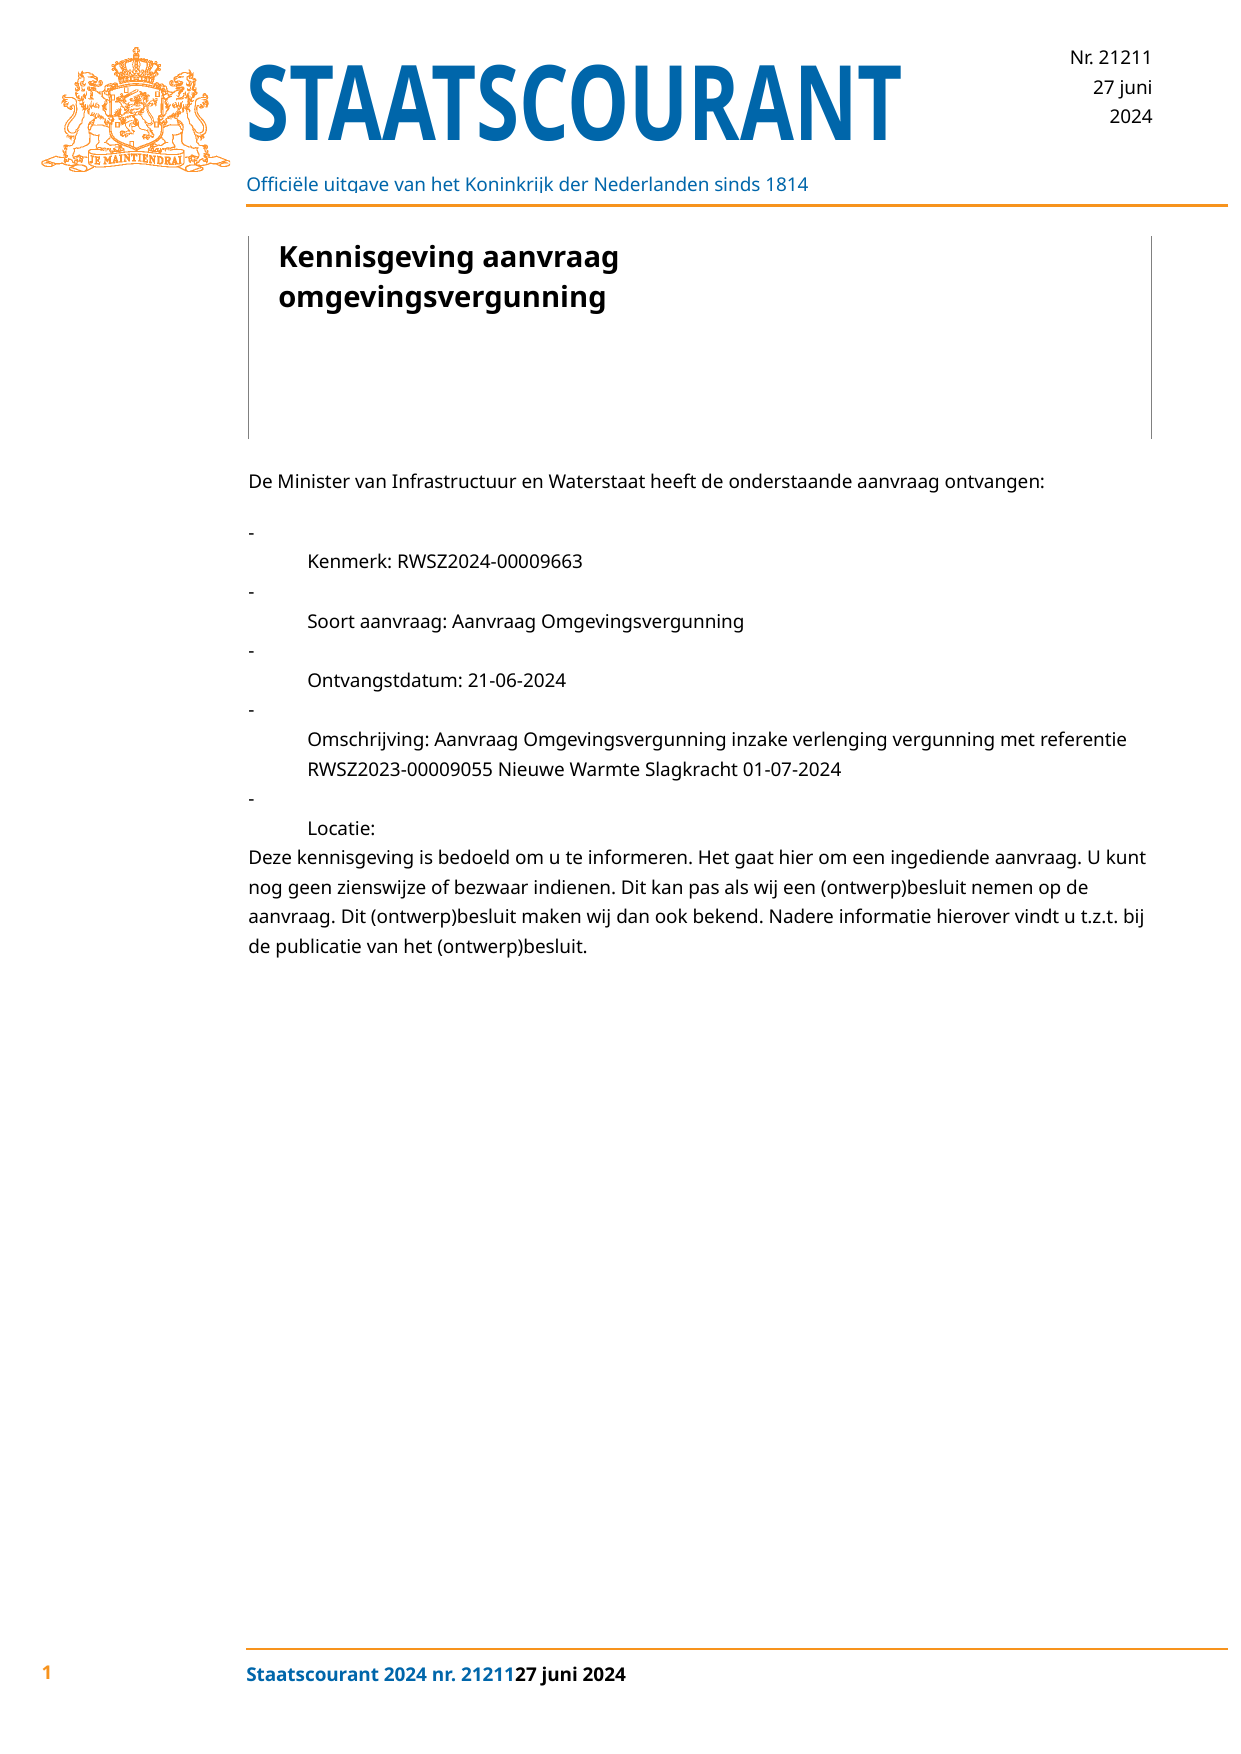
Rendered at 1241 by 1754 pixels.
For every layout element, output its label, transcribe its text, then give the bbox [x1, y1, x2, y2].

table_header [850, 414, 1151, 439]
table_header [850, 236, 912, 413]
list Omschrijving: Aanvraag Omgevingsvergunning inzake verlenging vergunning met referentie RWSZ2023-00009055 Nieuwe Warmte Slagkracht 01-07-2024 [248, 726, 1152, 781]
list Soort aanvraag: Aanvraag Omgevingsvergunning [248, 608, 1152, 633]
text Deze kennisgeving is bedoeld om u te informeren. Het gaat hier om een ingediende aanvraag. U kunt nog geen zienswijze of bezwaar indienen. Dit kan pas als wij een (ontwerp)besluit nemen op de aanvraag. Dit (ontwerp)besluit maken wij dan ook bekend. Nadere informatie hierover vindt u t.z.t. bij de publicatie van het (ontwerp)besluit. [248, 844, 1152, 959]
picture [41, 47, 231, 172]
table_header Kennisgeving aanvraag omgevingsvergunning [249, 236, 850, 439]
list Ontvangstdatum: 21-06-2024 [248, 667, 1152, 693]
list Locatie: [248, 815, 1152, 841]
table_header [1090, 236, 1151, 413]
text De Minister van Infrastructuur en Waterstaat heeft de onderstaande aanvraag ontvangen: [248, 469, 1152, 494]
list Kenmerk: RWSZ2024-00009663 [248, 549, 1152, 574]
picture [912, 236, 1090, 414]
